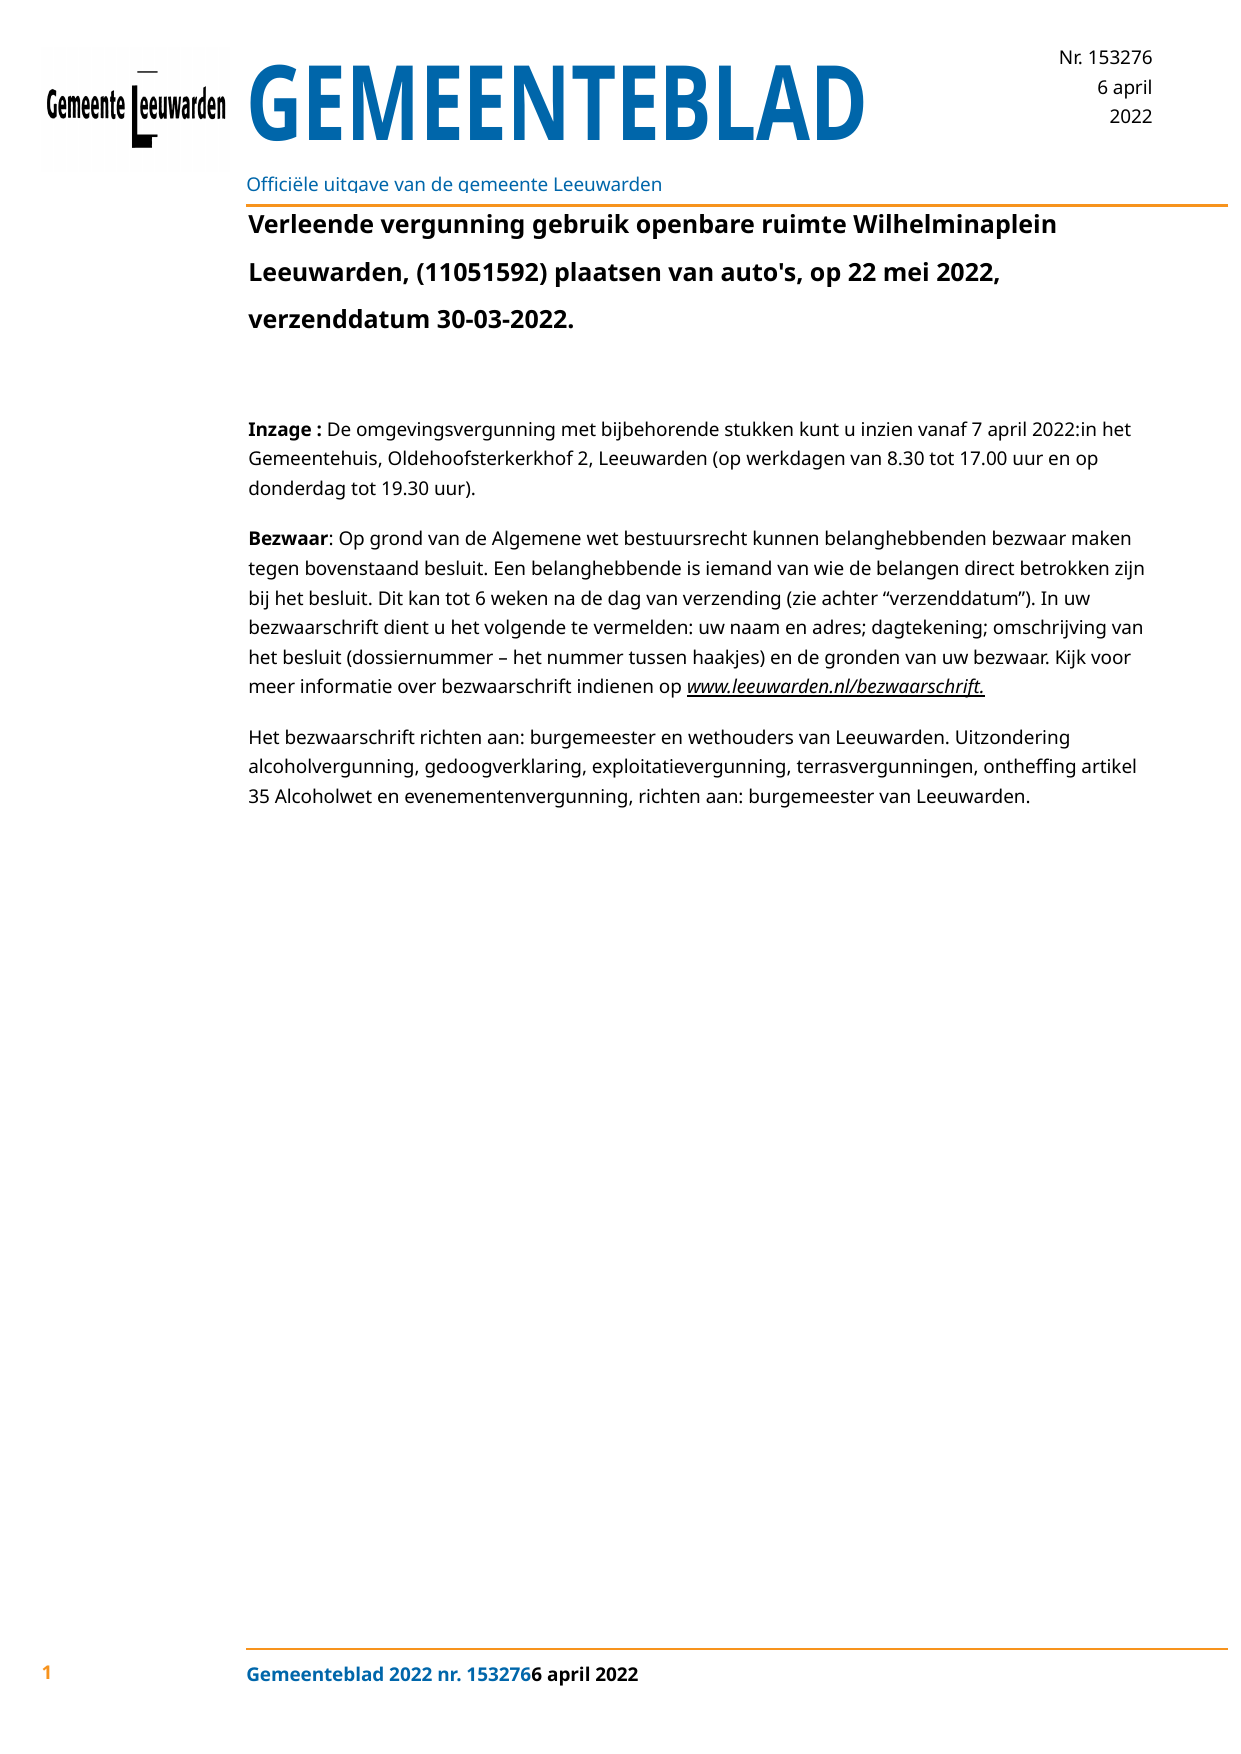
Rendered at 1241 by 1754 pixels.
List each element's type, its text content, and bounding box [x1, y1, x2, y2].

text Inzage : De omgevingsvergunning met bijbehorende stukken kunt u inzien vanaf 7 april 2022:in het Gemeentehuis, Oldehoofsterkerkhof 2, Leeuwarden (op werkdagen van 8.30 tot 17.00 uur en op donderdag tot 19.30 uur). [248, 416, 1152, 501]
text Verleende vergunning gebruik openbare ruimte Wilhelminaplein Leeuwarden, (11051592) plaatsen van auto's, op 22 mei 2022, verzenddatum 30-03-2022. [248, 207, 1152, 336]
picture [41, 47, 231, 172]
text Het bezwaarschrift richten aan: burgemeester en wethouders van Leeuwarden. Uitzondering alcoholvergunning, gedoogverklaring, exploitatievergunning, terrasvergunningen, ontheffing artikel 35 Alcoholwet en evenementenvergunning, richten aan: burgemeester van Leeuwarden. [248, 724, 1152, 809]
text Bezwaar: Op grond van de Algemene wet bestuursrecht kunnen belanghebbenden bezwaar maken tegen bovenstaand besluit. Een belanghebbende is iemand van wie de belangen direct betrokken zijn bij het besluit. Dit kan tot 6 weken na de dag van verzending (zie achter “verzenddatum”). In uw bezwaarschrift dient u het volgende te vermelden: uw naam en adres; dagtekening; omschrijving van het besluit (dossiernummer – het nummer tussen haakjes) en de gronden van uw bezwaar. Kijk voor meer informatie over bezwaarschrift indienen op www.leeuwarden.nl/bezwaarschrift. [248, 526, 1152, 699]
